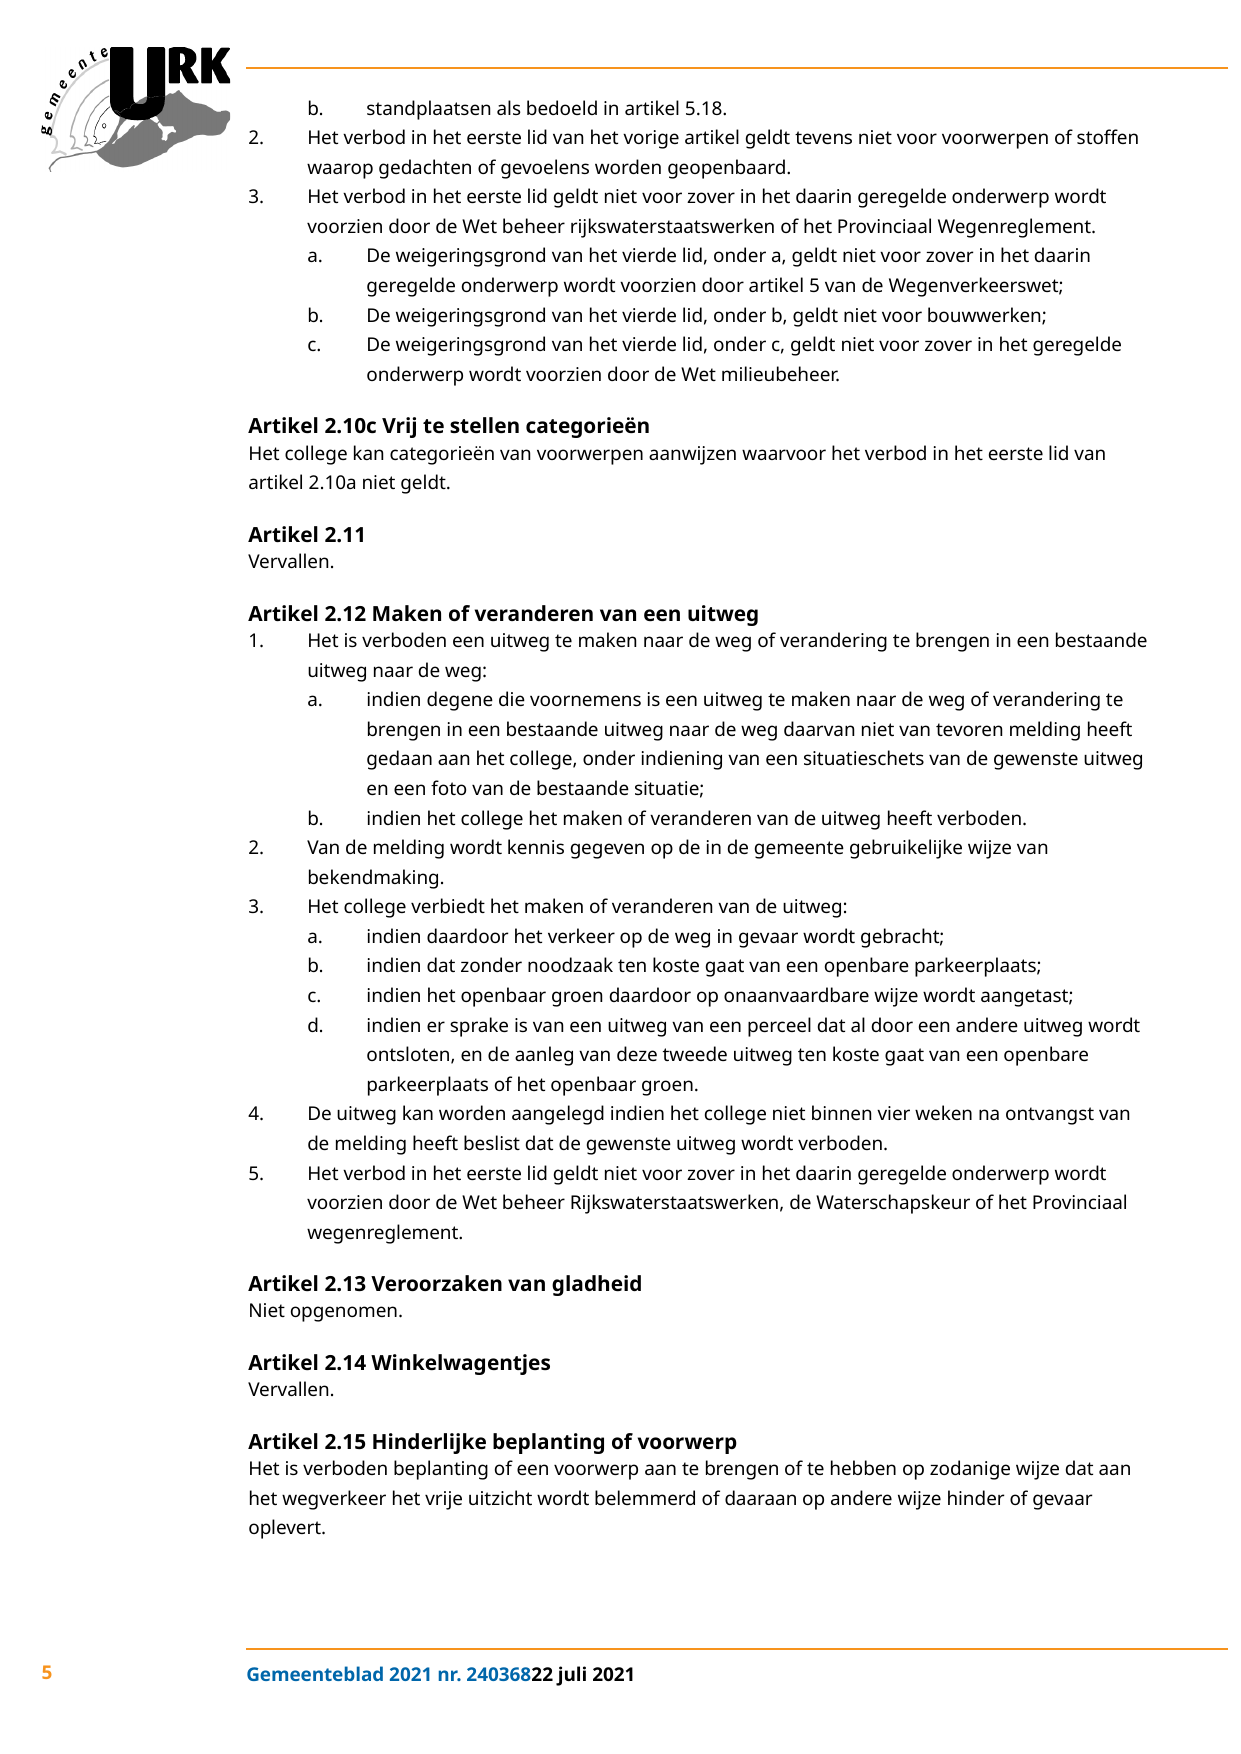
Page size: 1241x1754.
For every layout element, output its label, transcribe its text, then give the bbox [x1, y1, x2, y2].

list indien er sprake is van een uitweg van een perceel dat al door een andere uitweg wordt ontsloten, en de aanleg van deze tweede uitweg ten koste gaat van een openbare parkeerplaats of het openbaar groen. [307, 1012, 1152, 1097]
text Artikel 2.13 Veroorzaken van gladheid [248, 1269, 1152, 1298]
list De weigeringsgrond van het vierde lid, onder a, geldt niet voor zover in het daarin geregelde onderwerp wordt voorzien door artikel 5 van de Wegenverkeerswet; [307, 243, 1152, 298]
text Vervallen. [248, 1377, 1152, 1402]
list De weigeringsgrond van het vierde lid, onder b, geldt niet voor bouwwerken; [307, 302, 1152, 328]
text Het college kan categorieën van voorwerpen aanwijzen waarvoor het verbod in het eerste lid van artikel 2.10a niet geldt. [248, 440, 1152, 495]
text Vervallen. [248, 548, 1152, 574]
list De uitweg kan worden aangelegd indien het college niet binnen vier weken na ontvangst van de melding heeft beslist dat de gewenste uitweg wordt verboden. [248, 1101, 1152, 1156]
list Het verbod in het eerste lid geldt niet voor zover in het daarin geregelde onderwerp wordt voorzien door de Wet beheer Rijkswaterstaatswerken, de Waterschapskeur of het Provinciaal wegenreglement. [248, 1160, 1152, 1244]
text Artikel 2.11 [248, 520, 1152, 548]
list De weigeringsgrond van het vierde lid, onder c, geldt niet voor zover in het geregelde onderwerp wordt voorzien door de Wet milieubeheer. [307, 331, 1152, 387]
picture [41, 47, 231, 172]
list indien degene die voornemens is een uitweg te maken naar de weg of verandering te brengen in een bestaande uitweg naar de weg daarvan niet van tevoren melding heeft gedaan aan het college, onder indiening van een situatieschets van de gewenste uitweg en een foto van de bestaande situatie; [307, 686, 1152, 801]
list indien daardoor het verkeer op de weg in gevaar wordt gebracht; [307, 923, 1152, 949]
text Artikel 2.14 Winkelwagentjes [248, 1348, 1152, 1377]
text Artikel 2.15 Hinderlijke beplanting of voorwerp [248, 1427, 1152, 1455]
text Artikel 2.10c Vrij te stellen categorieën [248, 411, 1152, 440]
list Van de melding wordt kennis gegeven op de in de gemeente gebruikelijke wijze van bekendmaking. [248, 834, 1152, 889]
text Het is verboden beplanting of een voorwerp aan te brengen of te hebben op zodanige wijze dat aan het wegverkeer het vrije uitzicht wordt belemmerd of daaraan op andere wijze hinder of gevaar oplevert. [248, 1455, 1152, 1540]
list indien dat zonder noodzaak ten koste gaat van een openbare parkeerplaats; [307, 953, 1152, 978]
list Het verbod in het eerste lid geldt niet voor zover in het daarin geregelde onderwerp wordt voorzien door de Wet beheer rijkswaterstaatswerken of het Provinciaal Wegenreglement. [248, 183, 1152, 239]
list Het college verbiedt het maken of veranderen van de uitweg: [248, 893, 1152, 919]
list indien het college het maken of veranderen van de uitweg heeft verboden. [307, 805, 1152, 830]
text Niet opgenomen. [248, 1298, 1152, 1323]
list indien het openbaar groen daardoor op onaanvaardbare wijze wordt aangetast; [307, 982, 1152, 1008]
list standplaatsen als bedoeld in artikel 5.18. [307, 95, 1152, 121]
list Het is verboden een uitweg te maken naar de weg of verandering te brengen in een bestaande uitweg naar de weg: [248, 627, 1152, 682]
text Artikel 2.12 Maken of veranderen van een uitweg [248, 599, 1152, 627]
list Het verbod in het eerste lid van het vorige artikel geldt tevens niet voor voorwerpen of stoffen waarop gedachten of gevoelens worden geopenbaard. [248, 124, 1152, 180]
